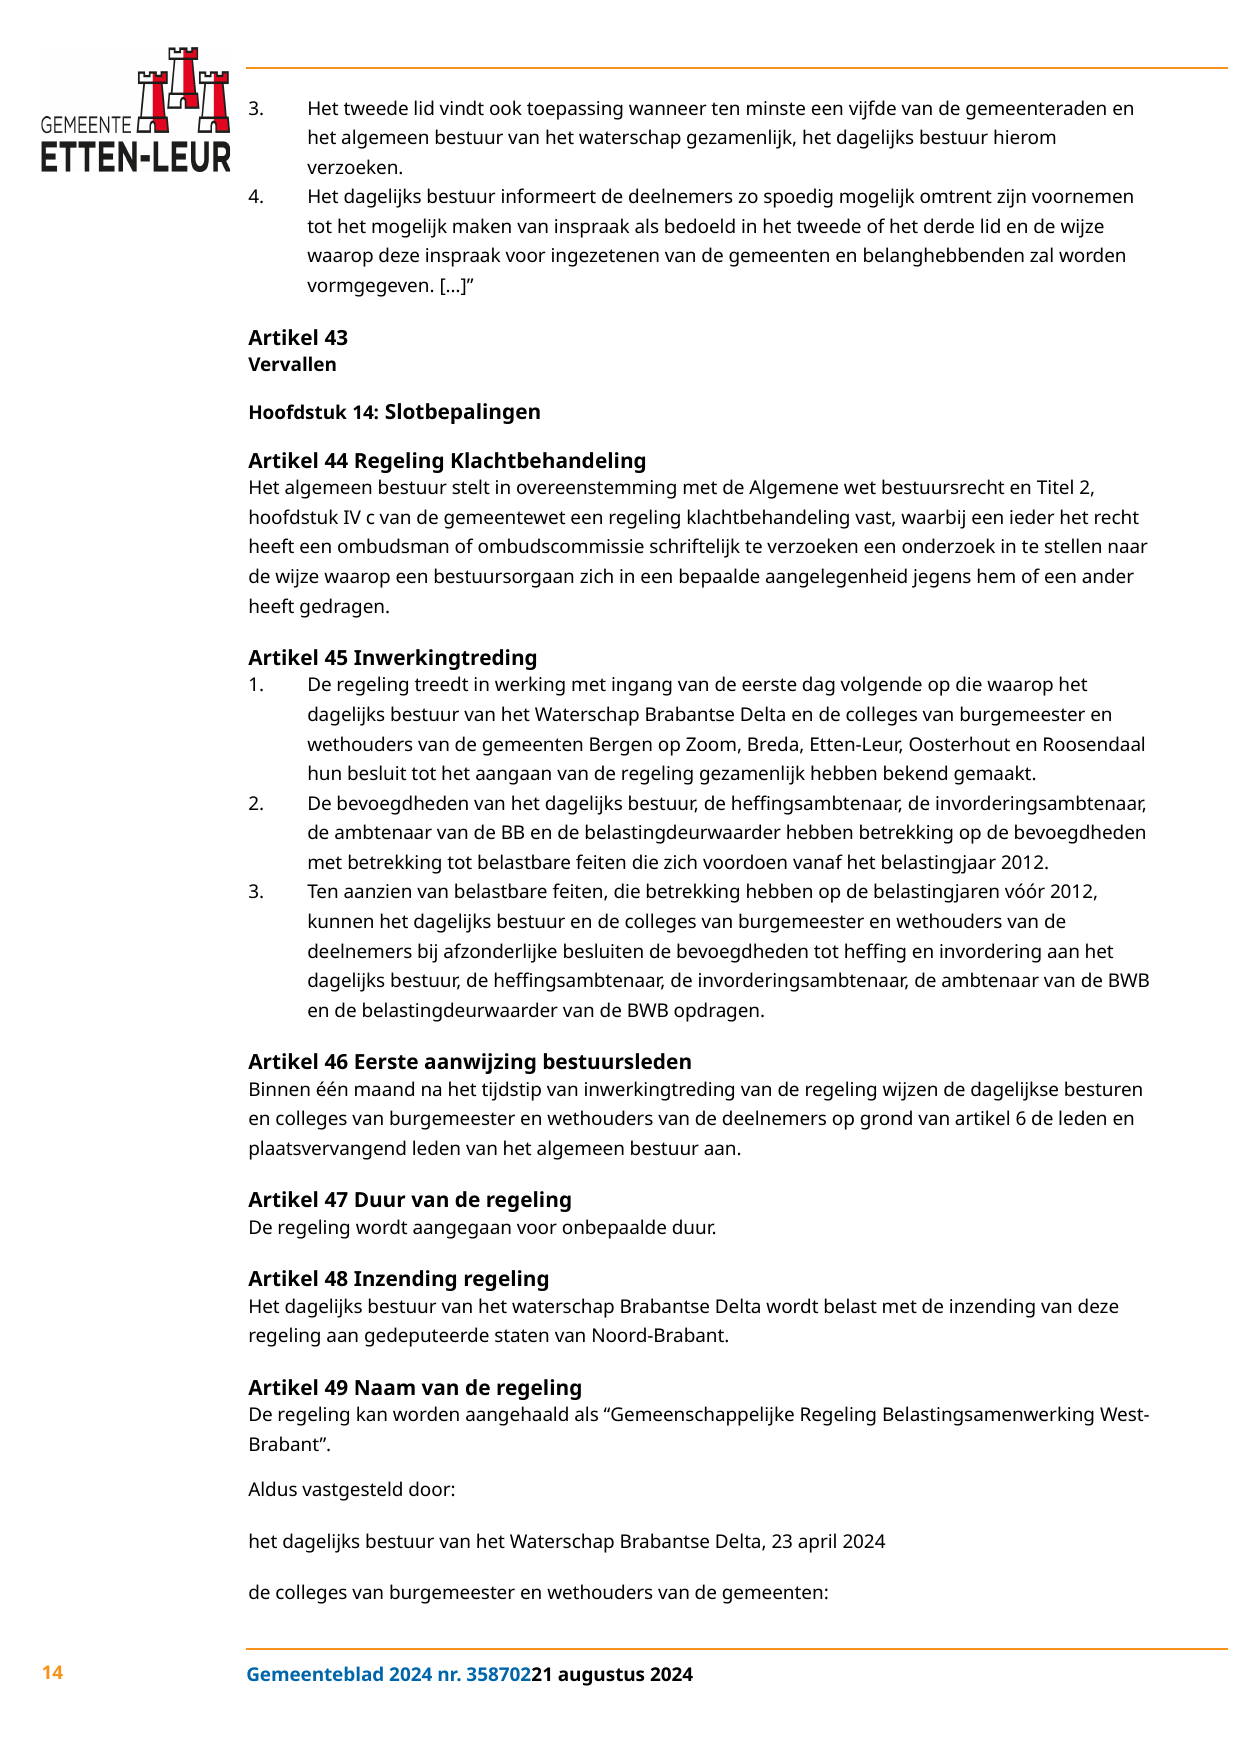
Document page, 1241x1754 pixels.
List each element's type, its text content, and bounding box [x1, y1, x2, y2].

text Vervallen [248, 351, 1152, 377]
list Ten aanzien van belastbare feiten, die betrekking hebben op de belastingjaren vóór 2012, kunnen het dagelijks bestuur en de colleges van burgemeester en wethouders van de deelnemers bij afzonderlijke besluiten de bevoegdheden tot heffing en invordering aan het dagelijks bestuur, de heffingsambtenaar, de invorderingsambtenaar, de ambtenaar van de BWB en de belastingdeurwaarder van de BWB opdragen. [248, 879, 1152, 1023]
text Artikel 47 Duur van de regeling [248, 1186, 1152, 1214]
text Aldus vastgesteld door: [248, 1476, 1152, 1502]
text Hoofdstuk 14: Slotbepalingen [248, 397, 1152, 425]
picture [41, 47, 231, 172]
list Het dagelijks bestuur informeert de deelnemers zo spoedig mogelijk omtrent zijn voornemen tot het mogelijk maken van inspraak als bedoeld in het tweede of het derde lid en de wijze waarop deze inspraak voor ingezetenen van de gemeenten en belanghebbenden zal worden vormgegeven. […]” [248, 183, 1152, 298]
text Artikel 45 Inwerkingtreding [248, 643, 1152, 672]
list De regeling treedt in werking met ingang van de eerste dag volgende op die waarop het dagelijks bestuur van het Waterschap Brabantse Delta en de colleges van burgemeester en wethouders van de gemeenten Bergen op Zoom, Breda, Etten-Leur, Oosterhout en Roosendaal hun besluit tot het aangaan van de regeling gezamenlijk hebben bekend gemaakt. [248, 672, 1152, 786]
text Het algemeen bestuur stelt in overeenstemming met de Algemene wet bestuursrecht en Titel 2, hoofdstuk IV c van de gemeentewet een regeling klachtbehandeling vast, waarbij een ieder het recht heeft een ombudsman of ombudscommissie schriftelijk te verzoeken een onderzoek in te stellen naar de wijze waarop een bestuursorgaan zich in een bepaalde aangelegenheid jegens hem of een ander heeft gedragen. [248, 474, 1152, 618]
text de colleges van burgemeester en wethouders van de gemeenten: [248, 1579, 1152, 1605]
text De regeling kan worden aangehaald als “Gemeenschappelijke Regeling Belastingsamenwerking West-Brabant”. [248, 1401, 1152, 1457]
text Artikel 48 Inzending regeling [248, 1264, 1152, 1293]
text Artikel 44 Regeling Klachtbehandeling [248, 446, 1152, 474]
text Artikel 46 Eerste aanwijzing bestuursleden [248, 1047, 1152, 1076]
list Het tweede lid vindt ook toepassing wanneer ten minste een vijfde van de gemeenteraden en het algemeen bestuur van het waterschap gezamenlijk, het dagelijks bestuur hierom verzoeken. [248, 95, 1152, 180]
text Artikel 49 Naam van de regeling [248, 1373, 1152, 1401]
text Het dagelijks bestuur van het waterschap Brabantse Delta wordt belast met de inzending van deze regeling aan gedeputeerde staten van Noord-Brabant. [248, 1293, 1152, 1348]
text Artikel 43 [248, 323, 1152, 351]
text Binnen één maand na het tijdstip van inwerkingtreding van de regeling wijzen de dagelijkse besturen en colleges van burgemeester en wethouders van de deelnemers op grond van artikel 6 de leden en plaatsvervangend leden van het algemeen bestuur aan. [248, 1076, 1152, 1161]
text De regeling wordt aangegaan voor onbepaalde duur. [248, 1214, 1152, 1240]
text het dagelijks bestuur van het Waterschap Brabantse Delta, 23 april 2024 [248, 1528, 1152, 1554]
list De bevoegdheden van het dagelijks bestuur, de heffingsambtenaar, de invorderingsambtenaar, de ambtenaar van de BB en de belastingdeurwaarder hebben betrekking op de bevoegdheden met betrekking tot belastbare feiten die zich voordoen vanaf het belastingjaar 2012. [248, 790, 1152, 875]
